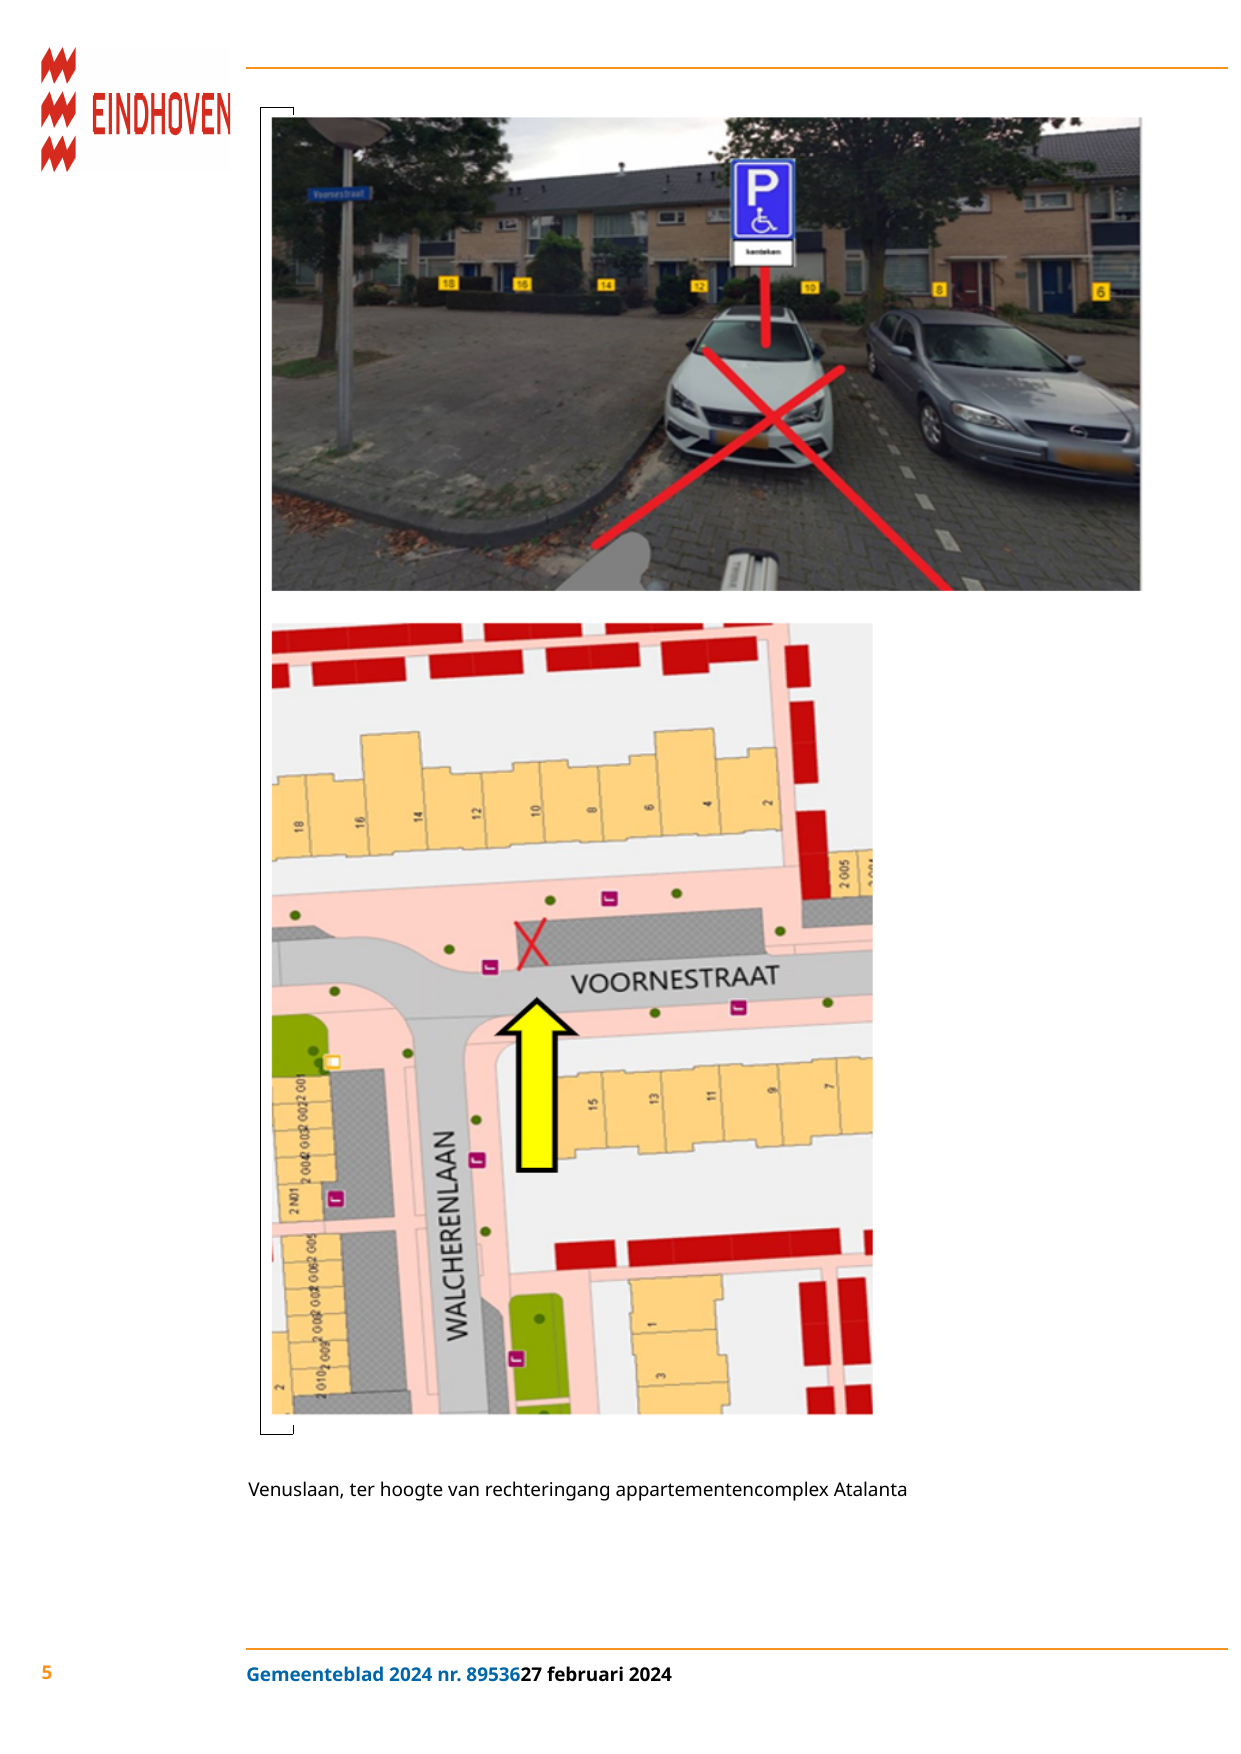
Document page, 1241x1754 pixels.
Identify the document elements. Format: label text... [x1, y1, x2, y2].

picture [268, 115, 1155, 1425]
picture [41, 47, 231, 172]
text Venuslaan, ter hoogte van rechteringang appartementencomplex Atalanta [248, 1476, 1152, 1502]
